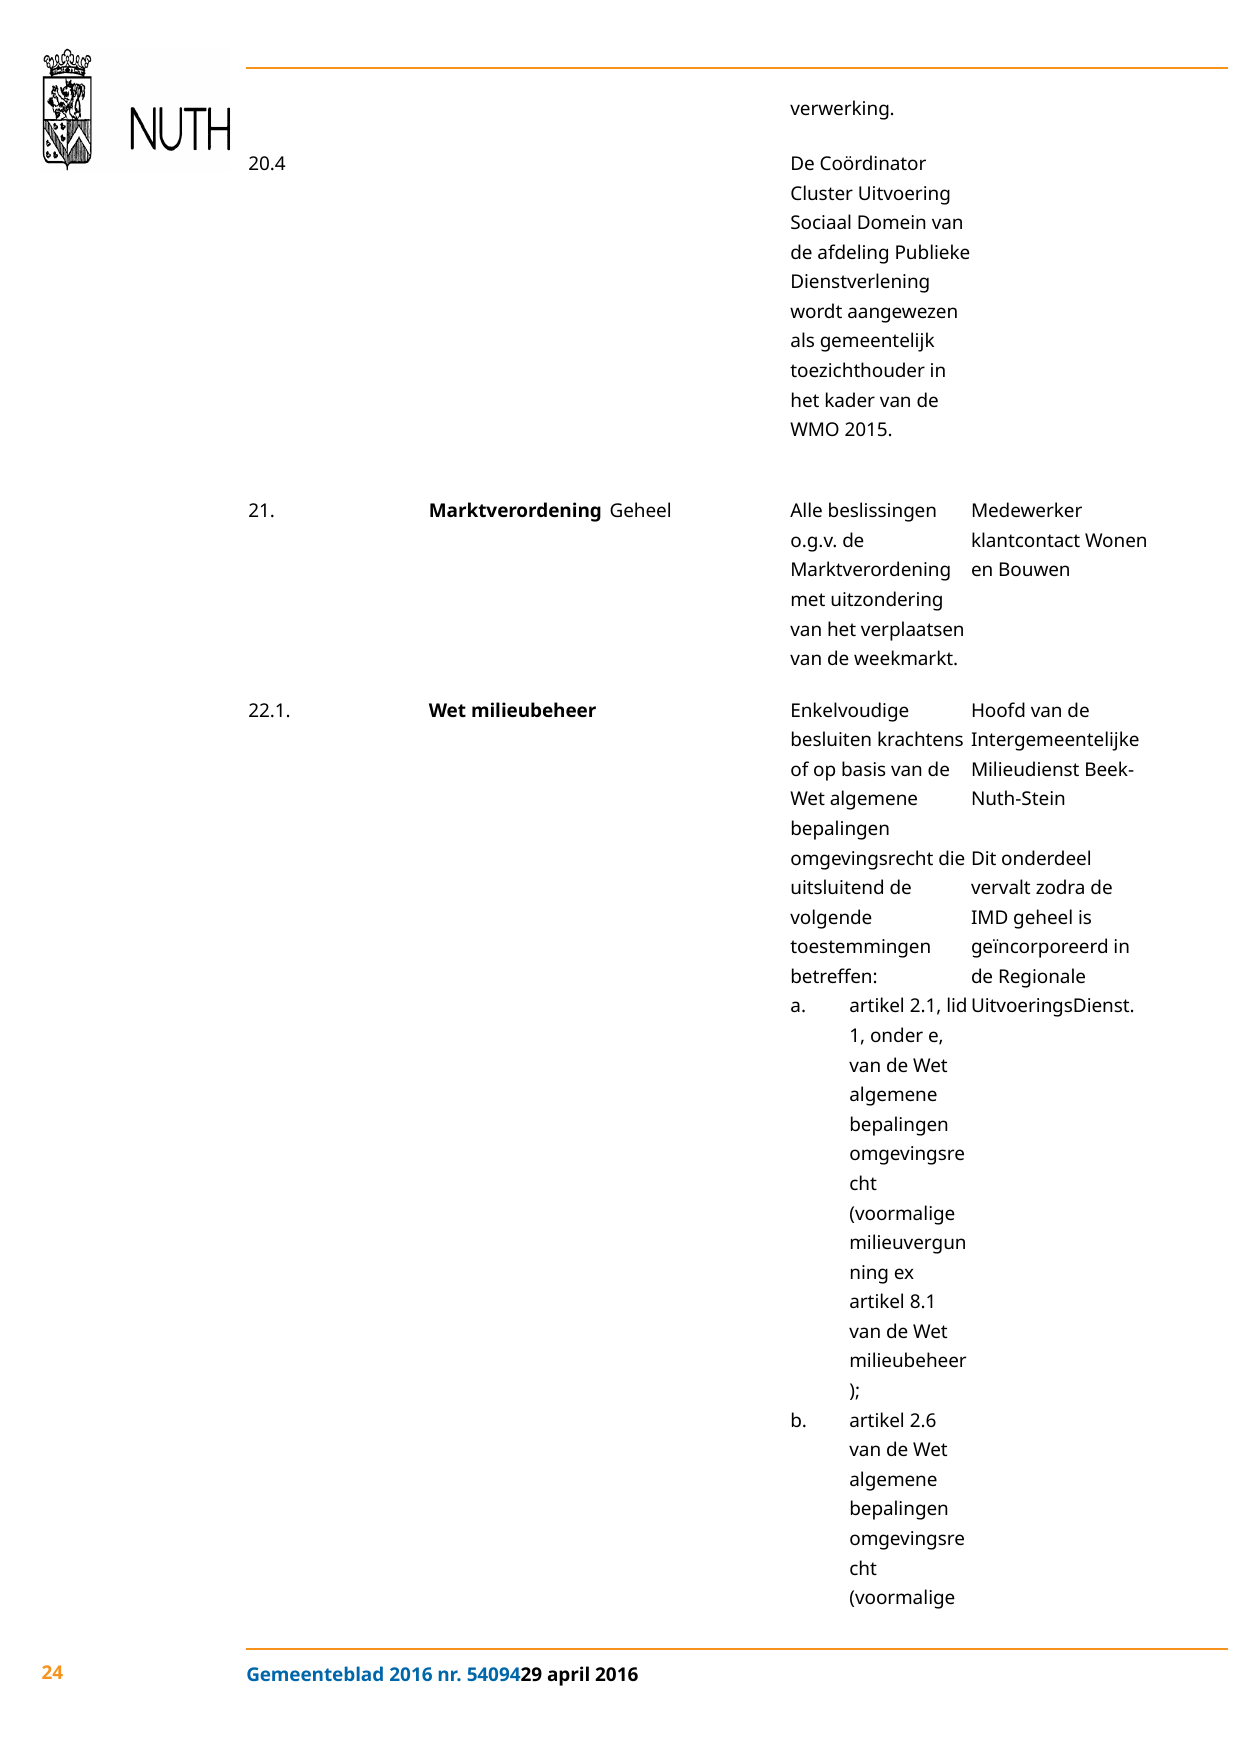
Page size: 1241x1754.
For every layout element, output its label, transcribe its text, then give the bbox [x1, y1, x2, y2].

table_cell [248, 95, 429, 150]
table_cell Wet milieubeheer [429, 697, 609, 1610]
table_cell Hoofd van de Intergemeentelijke Milieudienst Beek-Nuth-Stein Dit onderdeel vervalt zodra de IMD geheel is geïncorporeerd in de Regionale UitvoeringsDienst. [971, 697, 1152, 1610]
table_cell 22.1. [248, 697, 429, 1610]
table_cell [609, 697, 790, 1610]
table_cell Marktverordening [429, 498, 609, 671]
table_cell [609, 95, 790, 150]
table_cell [248, 472, 429, 497]
table_cell [429, 95, 609, 150]
table_cell [429, 671, 609, 697]
table_cell Alle beslissingen o.g.v. de Marktverordening met uitzondering van het verplaatsen van de weekmarkt. [790, 498, 971, 671]
table_cell 21. [248, 498, 429, 671]
table_cell Enkelvoudige besluiten krachtens of op basis van de Wet algemene bepalingen omgevingsrecht die uitsluitend de volgende toestemmingen betreffen: artikel 2.1, lid 1, onder e, van de Wet algemene bepalingen omgevingsrecht (voormalige milieuvergunning ex artikel 8.1 van de Wet milieubeheer); artikel 2.6 van de Wet algemene bepalingen omgevingsrecht (voormalige [790, 697, 971, 1610]
table_cell [609, 472, 790, 497]
table_cell verwerking. [790, 95, 971, 150]
table_cell [429, 472, 609, 497]
picture [41, 47, 231, 172]
table_cell 20.4 [248, 150, 429, 472]
table_cell De Coördinator Cluster Uitvoering Sociaal Domein van de afdeling Publieke Dienstverlening wordt aangewezen als gemeentelijk toezichthouder in het kader van de WMO 2015. [790, 150, 971, 472]
table_cell Medewerker klantcontact Wonen en Bouwen [971, 498, 1152, 671]
table_cell [971, 95, 1152, 150]
table_cell [609, 671, 790, 697]
table_cell [429, 150, 609, 472]
table_cell [248, 671, 429, 697]
table_cell [609, 150, 790, 472]
table_cell [971, 472, 1152, 497]
table_cell [790, 671, 971, 697]
table_cell [971, 671, 1152, 697]
table_cell [971, 150, 1152, 472]
table_cell [790, 472, 971, 497]
table_cell Geheel [609, 498, 790, 671]
